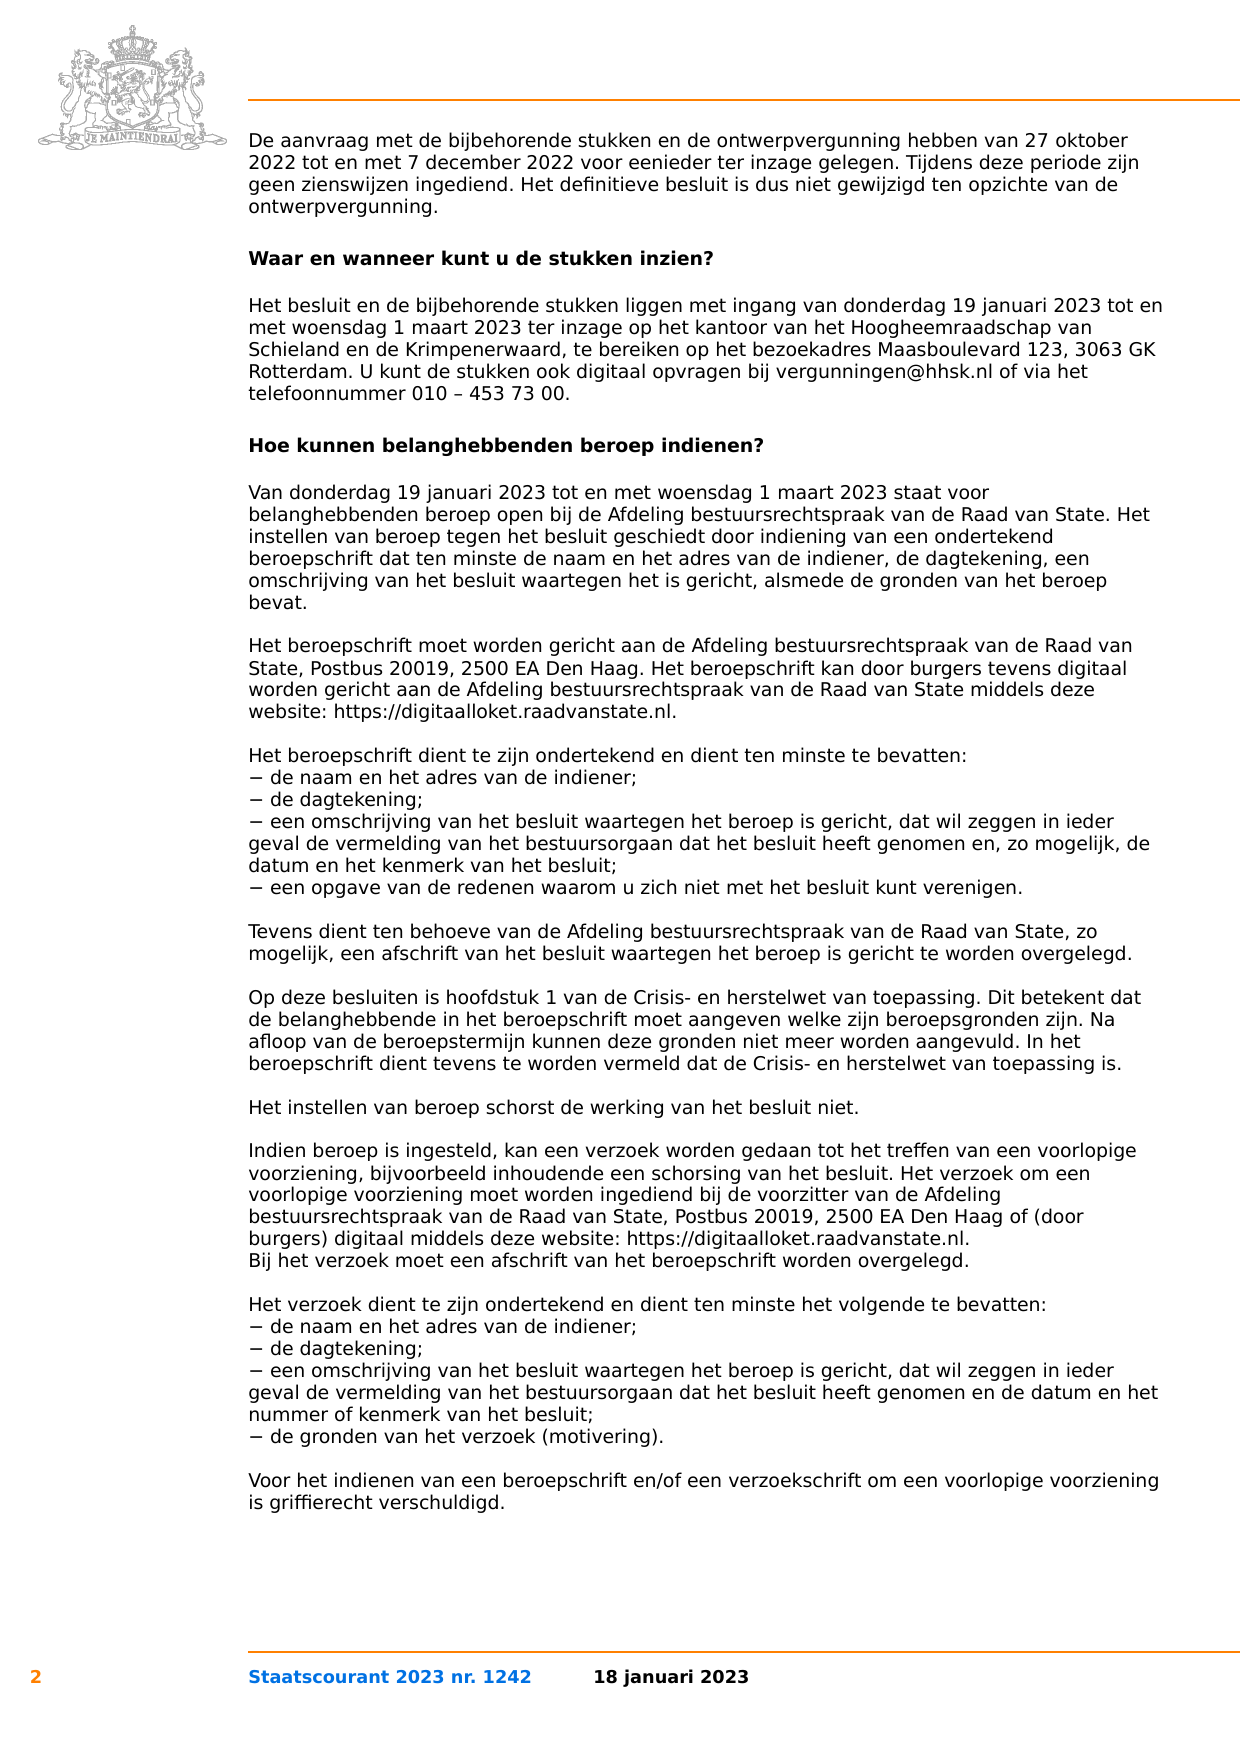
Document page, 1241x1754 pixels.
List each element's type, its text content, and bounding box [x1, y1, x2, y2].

text − de dagtekening; [248, 1338, 1163, 1360]
text Indien beroep is ingesteld, kan een verzoek worden gedaan tot het treffen van een voorlopige voorziening, bijvoorbeeld inhoudende een schorsing van het besluit. Het verzoek om een voorlopige voorziening moet worden ingediend bij de voorzitter van de Afdeling bestuursrechtspraak van de Raad van State, Postbus 20019, 2500 EA Den Haag of (door burgers) digitaal middels deze website: https://digitaalloket.raadvanstate.nl. [248, 1140, 1163, 1250]
text − een omschrijving van het besluit waartegen het beroep is gericht, dat wil zeggen in ieder geval de vermelding van het bestuursorgaan dat het besluit heeft genomen en de datum en het nummer of kenmerk van het besluit; [248, 1360, 1163, 1426]
subtitle Waar en wanneer kunt u de stukken inzien? [248, 248, 1163, 270]
text − een opgave van de redenen waarom u zich niet met het besluit kunt verenigen. [248, 877, 1163, 899]
text Van donderdag 19 januari 2023 tot en met woensdag 1 maart 2023 staat voor belanghebbenden beroep open bij de Afdeling bestuursrechtspraak van de Raad van State. Het instellen van beroep tegen het besluit geschiedt door indiening van een ondertekend beroepschrift dat ten minste de naam en het adres van de indiener, de dagtekening, een omschrijving van het besluit waartegen het is gericht, alsmede de gronden van het beroep bevat. [248, 482, 1163, 613]
text Het instellen van beroep schorst de werking van het besluit niet. [248, 1097, 1163, 1118]
text Tevens dient ten behoeve van de Afdeling bestuursrechtspraak van de Raad van State, zo mogelijk, een afschrift van het besluit waar­tegen het beroep is gericht te worden overgelegd. [248, 921, 1163, 965]
text Voor het indienen van een beroepschrift en/of een verzoekschrift om een voorlopige voorziening is griffierecht verschuldigd. [248, 1470, 1163, 1514]
picture [38, 25, 227, 150]
text − een omschrijving van het besluit waartegen het beroep is gericht, dat wil zeggen in ieder geval de vermelding van het bestuursorgaan dat het besluit heeft genomen en, zo mogelijk, de datum en het kenmerk van het besluit; [248, 811, 1163, 877]
text De aanvraag met de bijbehorende stukken en de ontwerpvergunning hebben van 27 oktober 2022 tot en met 7 december 2022 voor eenieder ter inzage gelegen. Tijdens deze periode zijn geen zienswijzen ingediend. Het definitieve besluit is dus niet gewijzigd ten opzichte van de ontwerpvergunning. [248, 130, 1163, 218]
text − de naam en het adres van de indiener; [248, 767, 1163, 789]
text Het besluit en de bijbehorende stukken liggen met ingang van donder­dag 19 januari 2023 tot en met woensdag 1 maart 2023 ter inzage op het kantoor van het Hoogheemraadschap van Schieland en de Krimpenerwaard, te bereiken op het bezoekadres Maasboulevard 123, 3063 GK Rotterdam. U kunt de stukken ook digitaal opvragen bij vergunningen@hhsk.nl of via het telefoonnummer 010 – 453 73 00. [248, 295, 1163, 405]
text − de dagtekening; [248, 789, 1163, 811]
text Op deze besluiten is hoofdstuk 1 van de Crisis- en herstelwet van toepassing. Dit betekent dat de belanghebbende in het beroepschrift moet aangeven welke zijn beroepsgronden zijn. Na afloop van de beroepstermijn kunnen deze gronden niet meer worden aangevuld. In het beroepschrift dient tevens te worden vermeld dat de Crisis- en herstelwet van toepassing is. [248, 987, 1163, 1075]
text Het beroepschrift moet worden gericht aan de Afdeling bestuursrechtspraak van de Raad van State, Postbus 20019, 2500 EA Den Haag. Het beroepschrift kan door burgers tevens digitaal worden gericht aan de Afdeling bestuursrechtspraak van de Raad van State middels deze website: https://digitaalloket.raadvanstate.nl. [248, 635, 1163, 723]
text Het verzoek dient te zijn ondertekend en dient ten minste het volgende te bevatten: [248, 1294, 1163, 1316]
text Het beroepschrift dient te zijn ondertekend en dient ten minste te bevatten: [248, 745, 1163, 767]
text Bij het verzoek moet een afschrift van het beroepschrift worden overgelegd. [248, 1250, 1163, 1272]
text − de naam en het adres van de indiener; [248, 1316, 1163, 1338]
text − de gronden van het verzoek (motivering). [248, 1426, 1163, 1448]
subtitle Hoe kunnen belanghebbenden beroep indienen? [248, 435, 1163, 457]
